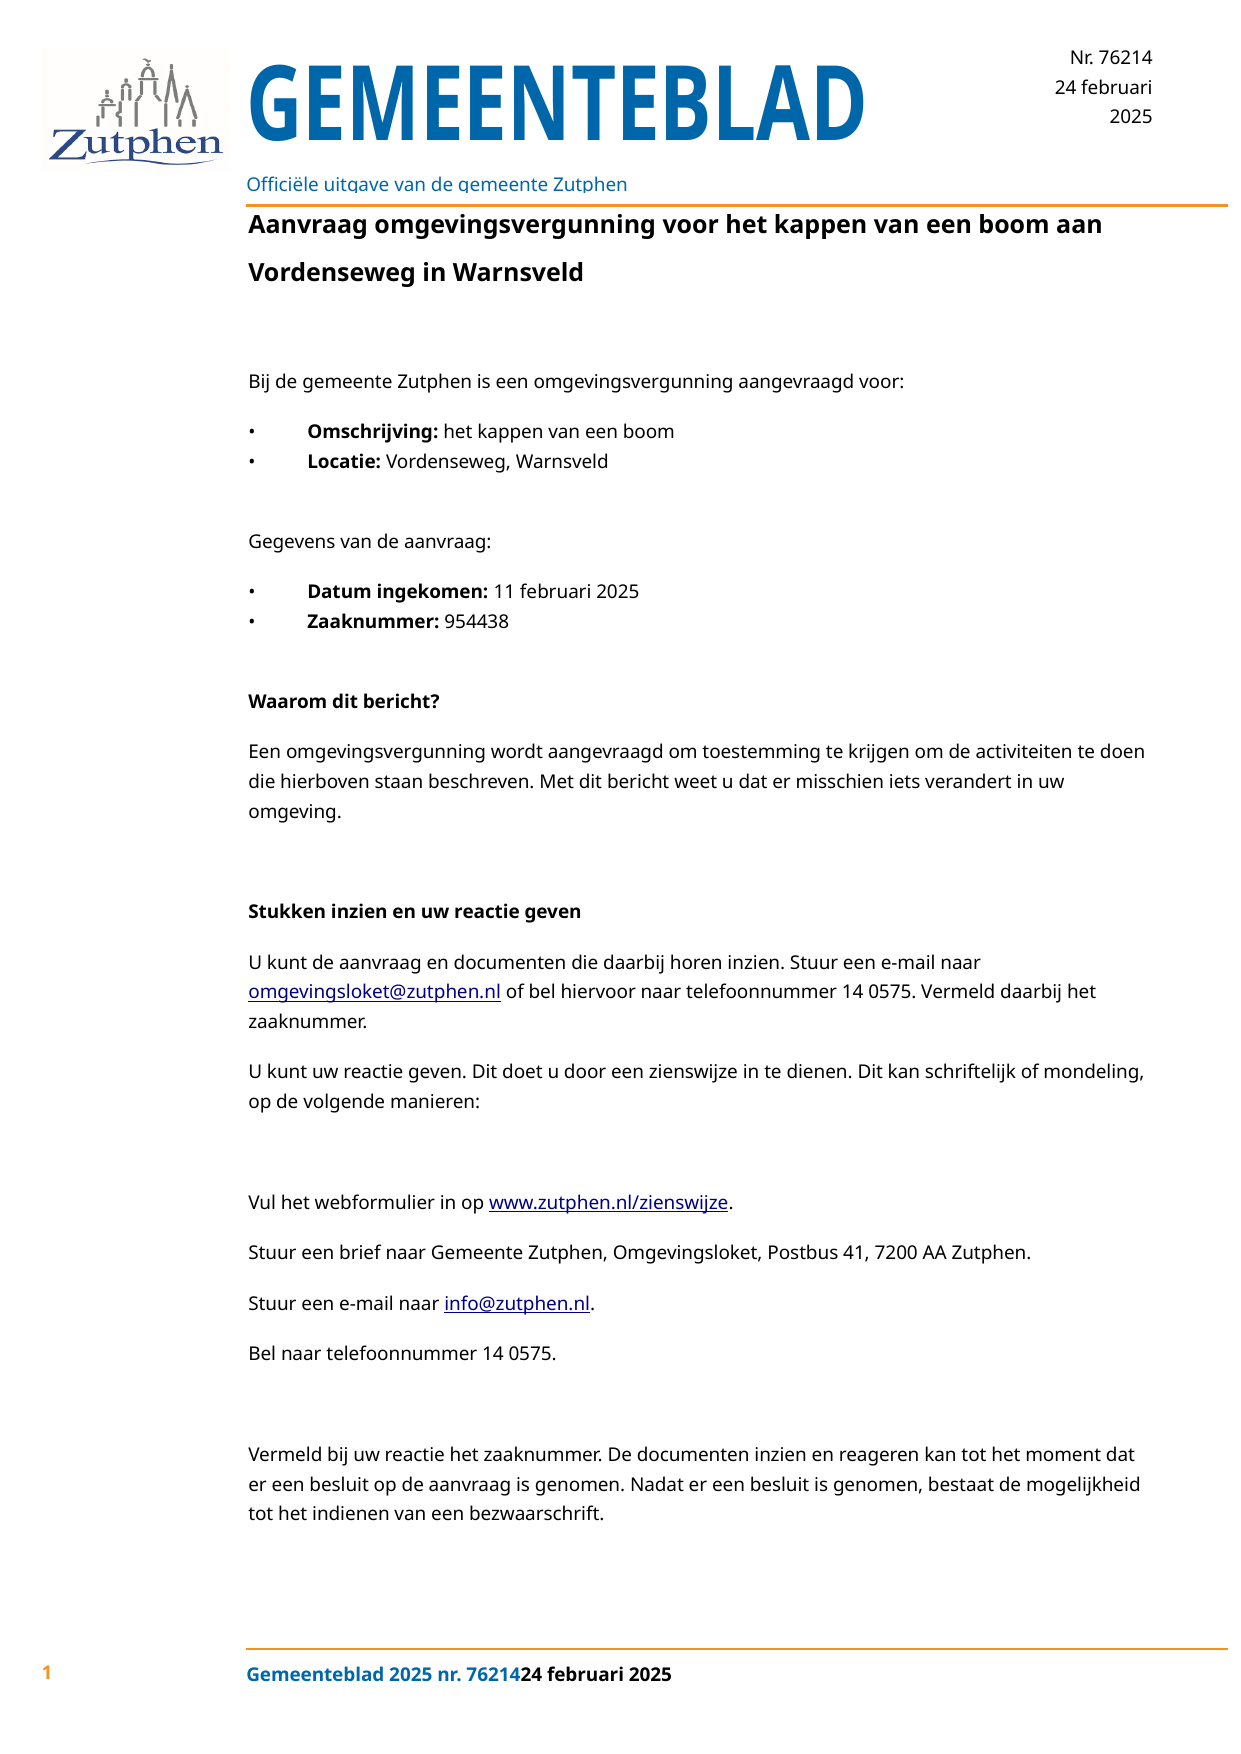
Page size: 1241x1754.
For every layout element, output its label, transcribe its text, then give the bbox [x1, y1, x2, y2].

text Gegevens van de aanvraag: [248, 528, 1152, 554]
list Zaaknummer: 954438 [248, 608, 1152, 634]
text U kunt uw reactie geven. Dit doet u door een zienswijze in te dienen. Dit kan schriftelijk of mondeling, op de volgende manieren: [248, 1059, 1152, 1114]
text Een omgevingsvergunning wordt aangevraagd om toestemming te krijgen om de activiteiten te doen die hierboven staan beschreven. Met dit bericht weet u dat er misschien iets verandert in uw omgeving. [248, 739, 1152, 824]
list Datum ingekomen: 11 februari 2025 [248, 579, 1152, 604]
text Stuur een e-mail naar info@zutphen.nl. [248, 1290, 1152, 1316]
text Aanvraag omgevingsvergunning voor het kappen van een boom aan Vordenseweg in Warnsveld [248, 207, 1152, 288]
text Vul het webformulier in op www.zutphen.nl/zienswijze. [248, 1189, 1152, 1215]
picture [41, 47, 231, 172]
text Bij de gemeente Zutphen is een omgevingsvergunning aangevraagd voor: [248, 368, 1152, 394]
list Omschrijving: het kappen van een boom [248, 419, 1152, 444]
text Stukken inzien en uw reactie geven [248, 899, 1152, 924]
text Vermeld bij uw reactie het zaaknummer. De documenten inzien en reageren kan tot het moment dat er een besluit op de aanvraag is genomen. Nadat er een besluit is genomen, bestaat de mogelijkheid tot het indienen van een bezwaarschrift. [248, 1441, 1152, 1526]
text U kunt de aanvraag en documenten die daarbij horen inzien. Stuur een e-mail naar omgevingsloket@zutphen.nl of bel hiervoor naar telefoonnummer 14 0575. Vermeld daarbij het zaaknummer. [248, 949, 1152, 1034]
list Locatie: Vordenseweg, Warnsveld [248, 448, 1152, 474]
text Bel naar telefoonnummer 14 0575. [248, 1340, 1152, 1366]
text Waarom dit bericht? [248, 688, 1152, 714]
text Stuur een brief naar Gemeente Zutphen, Omgevingsloket, Postbus 41, 7200 AA Zutphen. [248, 1239, 1152, 1265]
